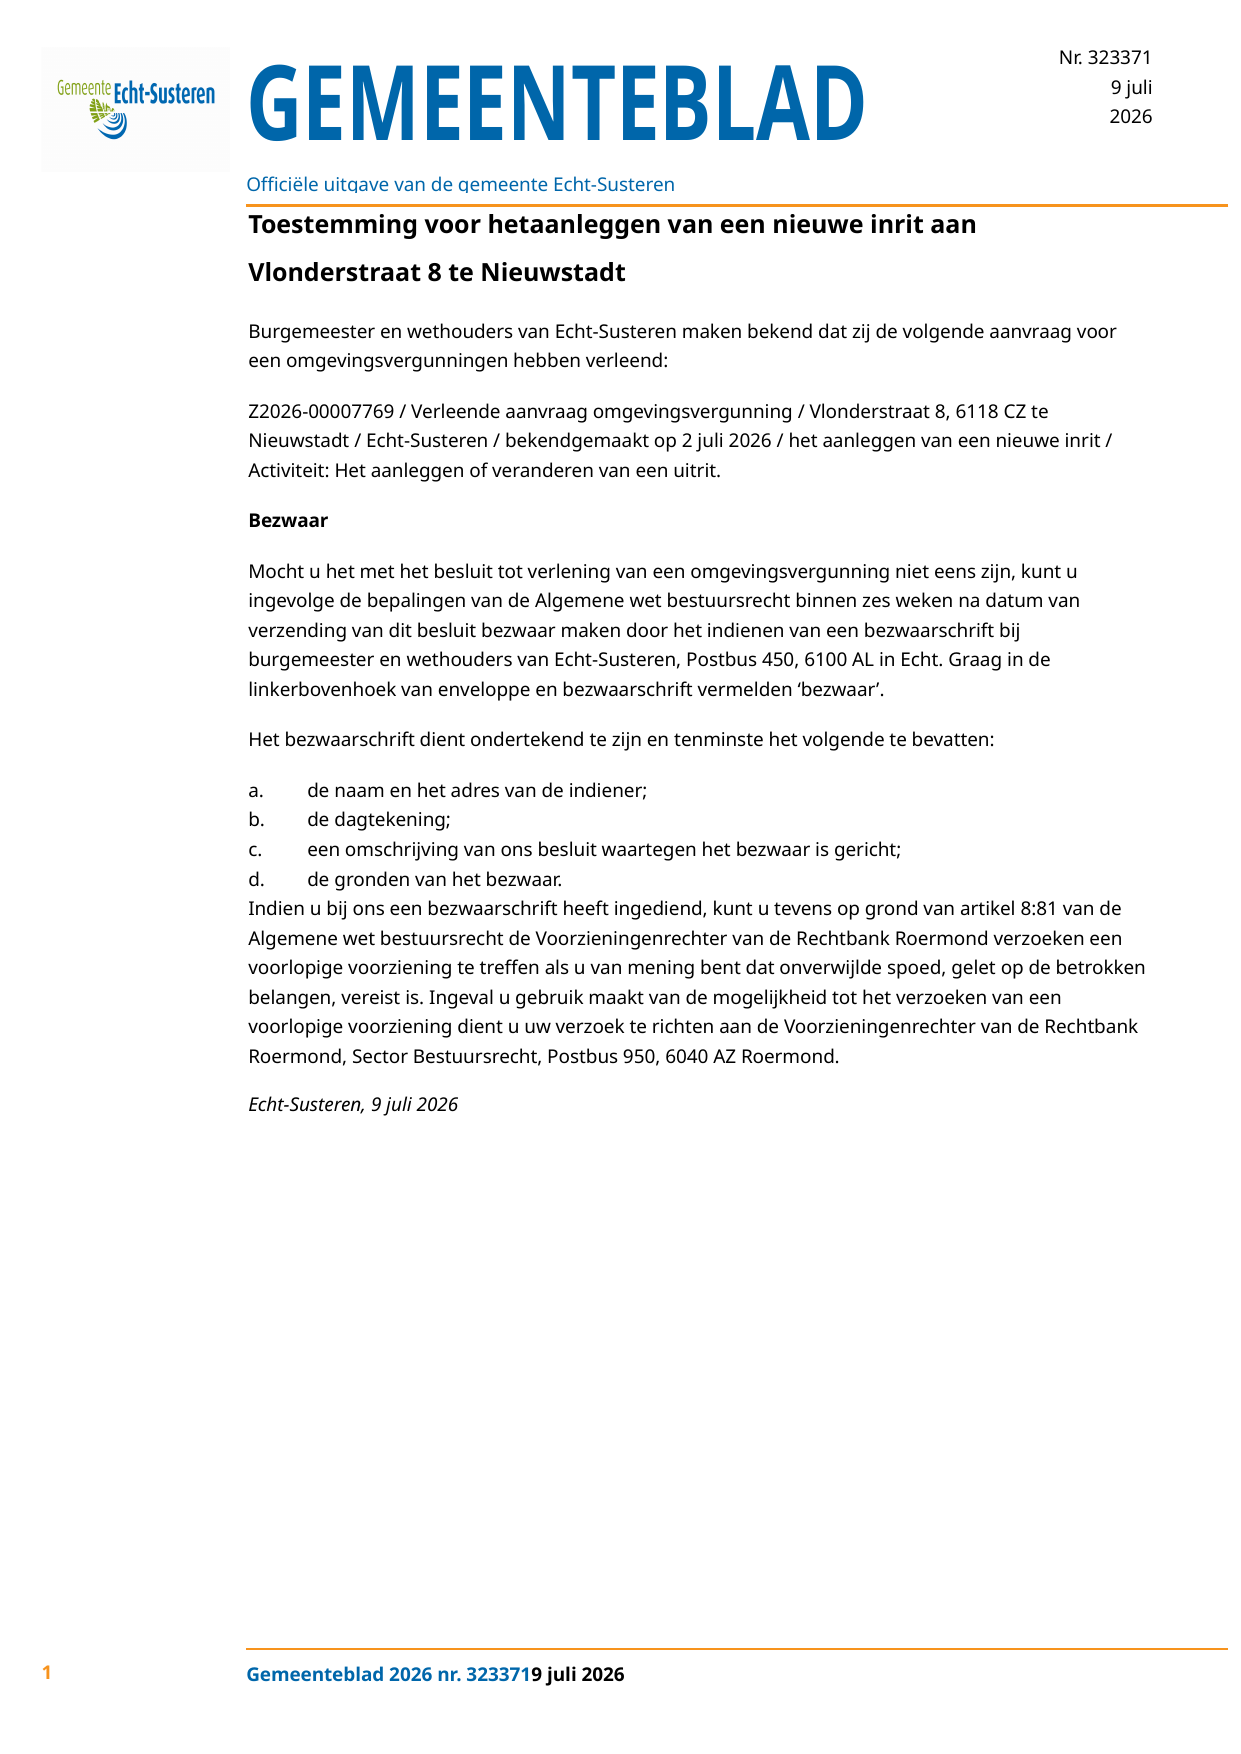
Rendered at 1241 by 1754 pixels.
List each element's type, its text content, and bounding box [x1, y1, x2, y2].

text Indien u bij ons een bezwaarschrift heeft ingediend, kunt u tevens op grond van artikel 8:81 van de Algemene wet bestuursrecht de Voorzieningenrechter van de Rechtbank Roermond verzoeken een voorlopige voorziening te treffen als u van mening bent dat onverwijlde spoed, gelet op de betrokken belangen, vereist is. Ingeval u gebruik maakt van de mogelijkheid tot het verzoeken van een voorlopige voorziening dient u uw verzoek te richten aan de Voorzieningenrechter van de Rechtbank Roermond, Sector Bestuursrecht, Postbus 950, 6040 AZ Roermond. [248, 895, 1152, 1069]
text Burgemeester en wethouders van Echt-Susteren maken bekend dat zij de volgende aanvraag voor een omgevingsvergunningen hebben verleend: [248, 318, 1152, 373]
list de gronden van het bezwaar. [248, 866, 1152, 892]
text Mocht u het met het besluit tot verlening van een omgevingsvergunning niet eens zijn, kunt u ingevolge de bepalingen van de Algemene wet bestuursrecht binnen zes weken na datum van verzending van dit besluit bezwaar maken door het indienen van een bezwaarschrift bij burgemeester en wethouders van Echt-Susteren, Postbus 450, 6100 AL in Echt. Graag in de linkerbovenhoek van enveloppe en bezwaarschrift vermelden ‘bezwaar’. [248, 558, 1152, 702]
text Toestemming voor hetaanleggen van een nieuwe inrit aan Vlonderstraat 8 te Nieuwstadt [248, 207, 1152, 288]
picture [41, 47, 231, 172]
text Z2026-00007769 / Verleende aanvraag omgevingsvergunning / Vlonderstraat 8, 6118 CZ te Nieuwstadt / Echt-Susteren / bekendgemaakt op 2 juli 2026 / het aanleggen van een nieuwe inrit / Activiteit: Het aanleggen of veranderen van een uitrit. [248, 398, 1152, 483]
list de dagtekening; [248, 807, 1152, 832]
list een omschrijving van ons besluit waartegen het bezwaar is gericht; [248, 836, 1152, 862]
text Bezwaar [248, 507, 1152, 533]
text Echt-Susteren, 9 juli 2026 [248, 1091, 1152, 1117]
text Het bezwaarschrift dient ondertekend te zijn en tenminste het volgende te bevatten: [248, 727, 1152, 752]
list de naam en het adres van de indiener; [248, 777, 1152, 803]
